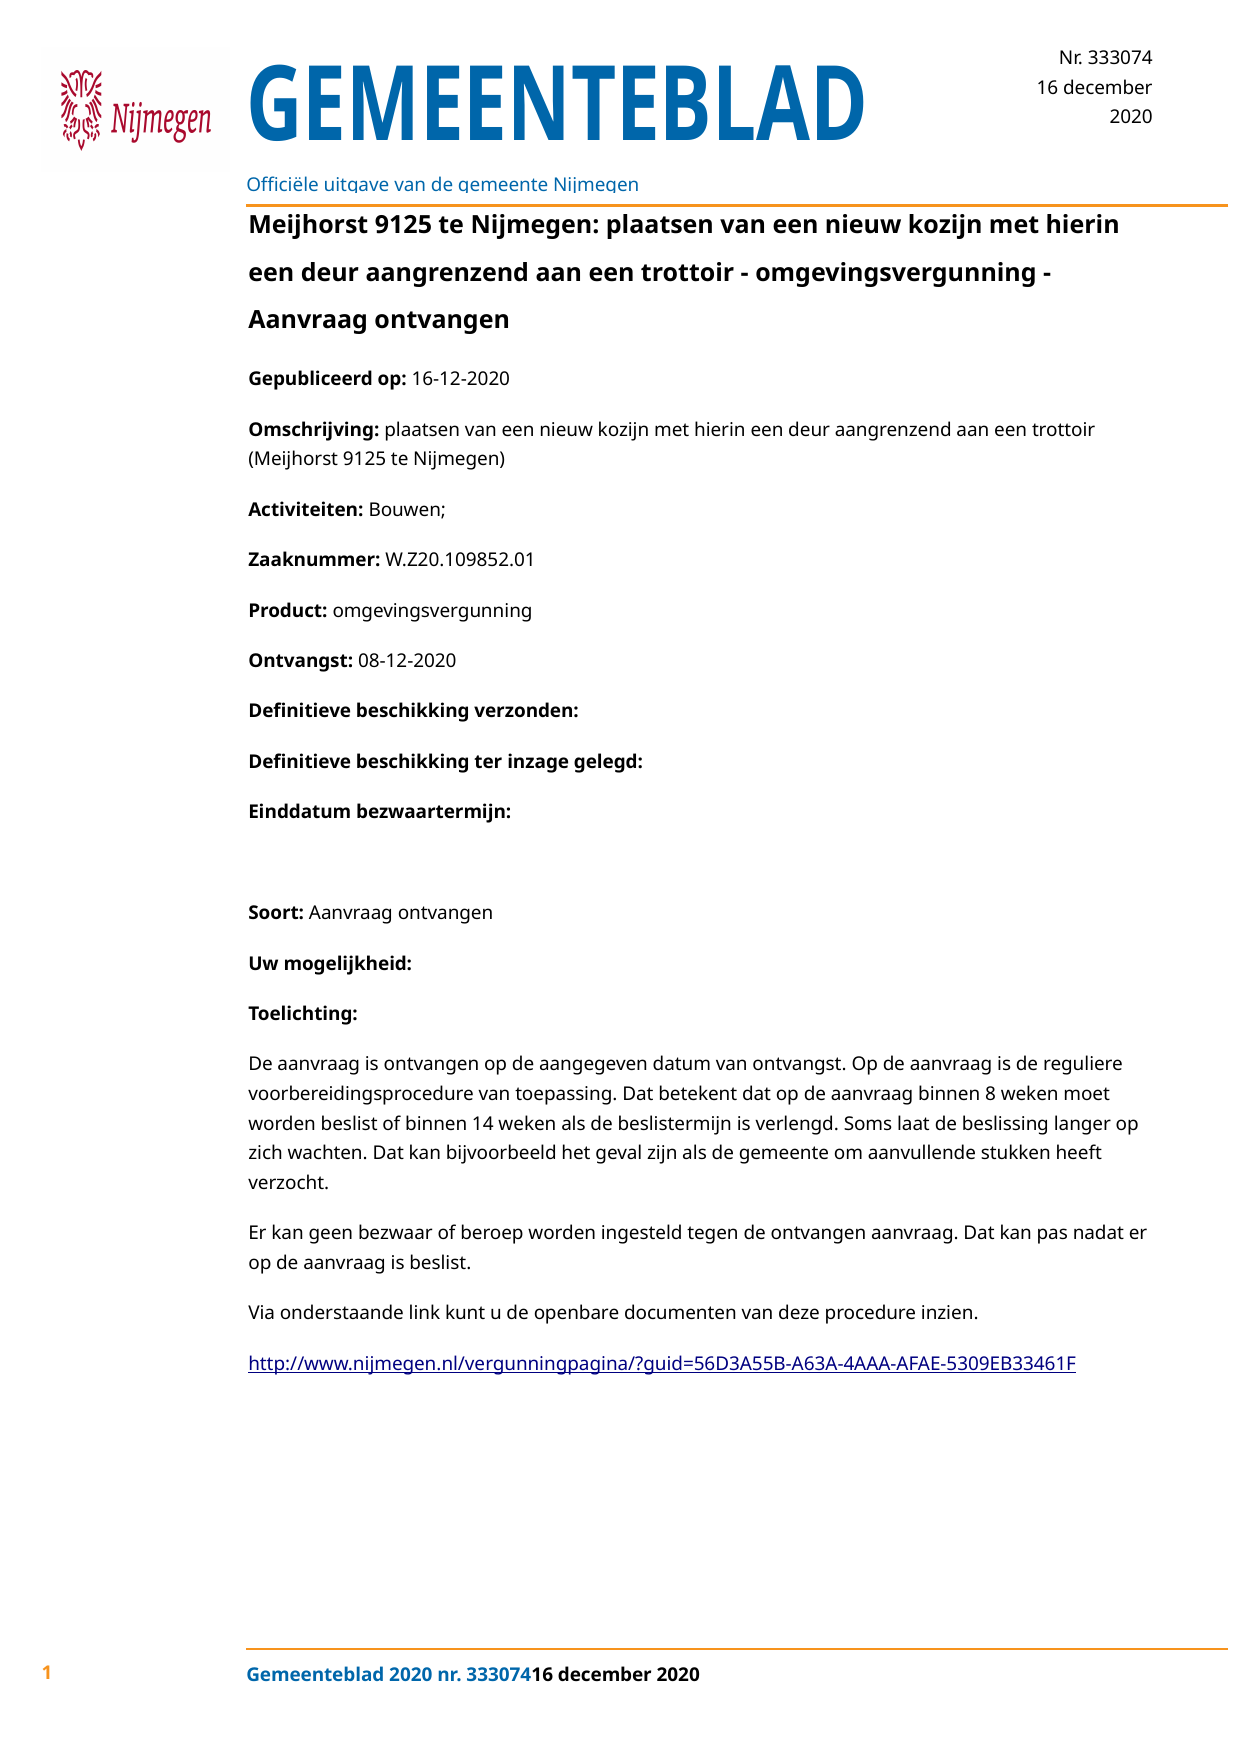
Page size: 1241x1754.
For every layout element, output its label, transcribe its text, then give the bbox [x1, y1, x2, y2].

text Soort: Aanvraag ontvangen [248, 899, 1152, 925]
text Definitieve beschikking ter inzage gelegd: [248, 748, 1152, 774]
text Via onderstaande link kunt u de openbare documenten van deze procedure inzien. [248, 1299, 1152, 1325]
text Er kan geen bezwaar of beroep worden ingesteld tegen de ontvangen aanvraag. Dat kan pas nadat er op de aanvraag is beslist. [248, 1219, 1152, 1274]
text Activiteiten: Bouwen; [248, 496, 1152, 522]
text Toelichting: [248, 1000, 1152, 1026]
text http://www.nijmegen.nl/vergunningpagina/?guid=56D3A55B-A63A-4AAA-AFAE-5309EB33461F [248, 1350, 1152, 1375]
text Gepubliceerd op: 16-12-2020 [248, 366, 1152, 391]
text De aanvraag is ontvangen op de aangegeven datum van ontvangst. Op de aanvraag is de reguliere voorbereidingsprocedure van toepassing. Dat betekent dat op de aanvraag binnen 8 weken moet worden beslist of binnen 14 weken als de beslistermijn is verlengd. Soms laat de beslissing langer op zich wachten. Dat kan bijvoorbeeld het geval zijn als de gemeente om aanvullende stukken heeft verzocht. [248, 1051, 1152, 1194]
text Meijhorst 9125 te Nijmegen: plaatsen van een nieuw kozijn met hierin een deur aangrenzend aan een trottoir - omgevingsvergunning - Aanvraag ontvangen [248, 207, 1152, 336]
text Definitieve beschikking verzonden: [248, 698, 1152, 723]
text Uw mogelijkheid: [248, 950, 1152, 975]
text Zaaknummer: W.Z20.109852.01 [248, 546, 1152, 572]
text Omschrijving: plaatsen van een nieuw kozijn met hierin een deur aangrenzend aan een trottoir (Meijhorst 9125 te Nijmegen) [248, 416, 1152, 471]
picture [41, 47, 231, 172]
text Einddatum bezwaartermijn: [248, 798, 1152, 824]
text Ontvangst: 08-12-2020 [248, 647, 1152, 673]
text Product: omgevingsvergunning [248, 597, 1152, 622]
